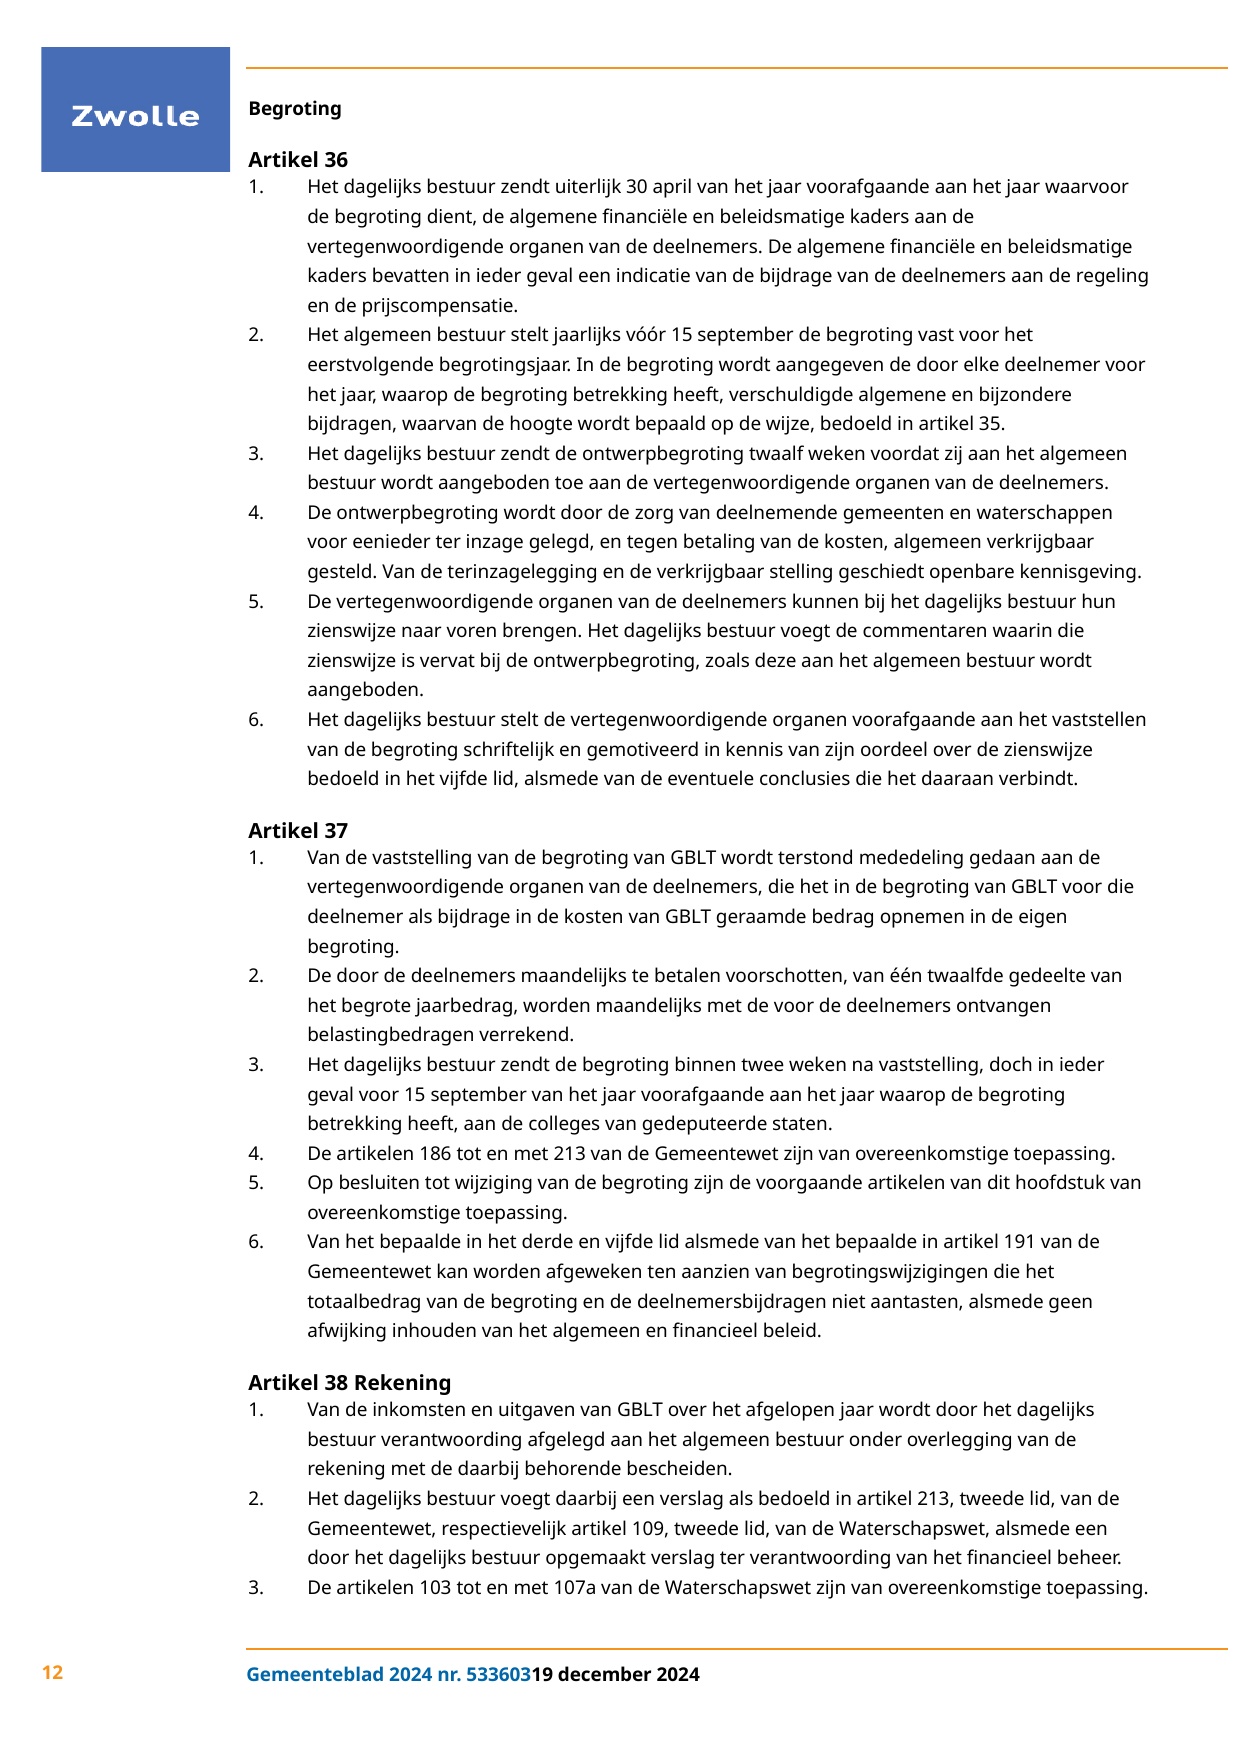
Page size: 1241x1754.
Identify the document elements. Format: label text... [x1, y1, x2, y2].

list Op besluiten tot wijziging van de begroting zijn de voorgaande artikelen van dit hoofdstuk van overeenkomstige toepassing. [248, 1169, 1152, 1225]
list Van het bepaalde in het derde en vijfde lid alsmede van het bepaalde in artikel 191 van de Gemeentewet kan worden afgeweken ten aanzien van begrotingswijzigingen die het totaalbedrag van de begroting en de deelnemersbijdragen niet aantasten, alsmede geen afwijking inhouden van het algemeen en financieel beleid. [248, 1229, 1152, 1343]
list Het dagelijks bestuur voegt daarbij een verslag als bedoeld in artikel 213, tweede lid, van de Gemeentewet, respectievelijk artikel 109, tweede lid, van de Waterschapswet, alsmede een door het dagelijks bestuur opgemaakt verslag ter verantwoording van het financieel beheer. [248, 1485, 1152, 1570]
list Het dagelijks bestuur stelt de vertegenwoordigende organen voorafgaande aan het vaststellen van de begroting schriftelijk en gemotiveerd in kennis van zijn oordeel over de zienswijze bedoeld in het vijfde lid, alsmede van de eventuele conclusies die het daaraan verbindt. [248, 706, 1152, 791]
text Artikel 36 [248, 145, 1152, 174]
list De artikelen 103 tot en met 107a van de Waterschapswet zijn van overeenkomstige toepassing. [248, 1574, 1152, 1599]
list Het dagelijks bestuur zendt uiterlijk 30 april van het jaar voorafgaande aan het jaar waarvoor de begroting dient, de algemene financiële en beleidsmatige kaders aan de vertegenwoordigende organen van de deelnemers. De algemene financiële en beleidsmatige kaders bevatten in ieder geval een indicatie van de bijdrage van de deelnemers aan de regeling en de prijscompensatie. [248, 174, 1152, 318]
list Het dagelijks bestuur zendt de begroting binnen twee weken na vaststelling, doch in ieder geval voor 15 september van het jaar voorafgaande aan het jaar waarop de begroting betrekking heeft, aan de colleges van gedeputeerde staten. [248, 1051, 1152, 1136]
list Van de vaststelling van de begroting van GBLT wordt terstond mededeling gedaan aan de vertegenwoordigende organen van de deelnemers, die het in de begroting van GBLT voor die deelnemer als bijdrage in de kosten van GBLT geraamde bedrag opnemen in de eigen begroting. [248, 844, 1152, 959]
list De vertegenwoordigende organen van de deelnemers kunnen bij het dagelijks bestuur hun zienswijze naar voren brengen. Het dagelijks bestuur voegt de commentaren waarin die zienswijze is vervat bij de ontwerpbegroting, zoals deze aan het algemeen bestuur wordt aangeboden. [248, 588, 1152, 702]
list Het algemeen bestuur stelt jaarlijks vóór 15 september de begroting vast voor het eerstvolgende begrotingsjaar. In de begroting wordt aangegeven de door elke deelnemer voor het jaar, waarop de begroting betrekking heeft, verschuldigde algemene en bijzondere bijdragen, waarvan de hoogte wordt bepaald op de wijze, bedoeld in artikel 35. [248, 322, 1152, 436]
list Van de inkomsten en uitgaven van GBLT over het afgelopen jaar wordt door het dagelijks bestuur verantwoording afgelegd aan het algemeen bestuur onder overlegging van de rekening met de daarbij behorende bescheiden. [248, 1396, 1152, 1481]
text Artikel 38 Rekening [248, 1368, 1152, 1396]
text Begroting [248, 95, 1152, 121]
list De artikelen 186 tot en met 213 van de Gemeentewet zijn van overeenkomstige toepassing. [248, 1140, 1152, 1166]
list Het dagelijks bestuur zendt de ontwerpbegroting twaalf weken voordat zij aan het algemeen bestuur wordt aangeboden toe aan de vertegenwoordigende organen van de deelnemers. [248, 440, 1152, 495]
text Artikel 37 [248, 816, 1152, 844]
picture [41, 47, 231, 172]
list De ontwerpbegroting wordt door de zorg van deelnemende gemeenten en waterschappen voor eenieder ter inzage gelegd, en tegen betaling van de kosten, algemeen verkrijgbaar gesteld. Van de terinzagelegging en de verkrijgbaar stelling geschiedt openbare kennisgeving. [248, 499, 1152, 584]
list De door de deelnemers maandelijks te betalen voorschotten, van één twaalfde gedeelte van het begrote jaarbedrag, worden maandelijks met de voor de deelnemers ontvangen belastingbedragen verrekend. [248, 962, 1152, 1047]
